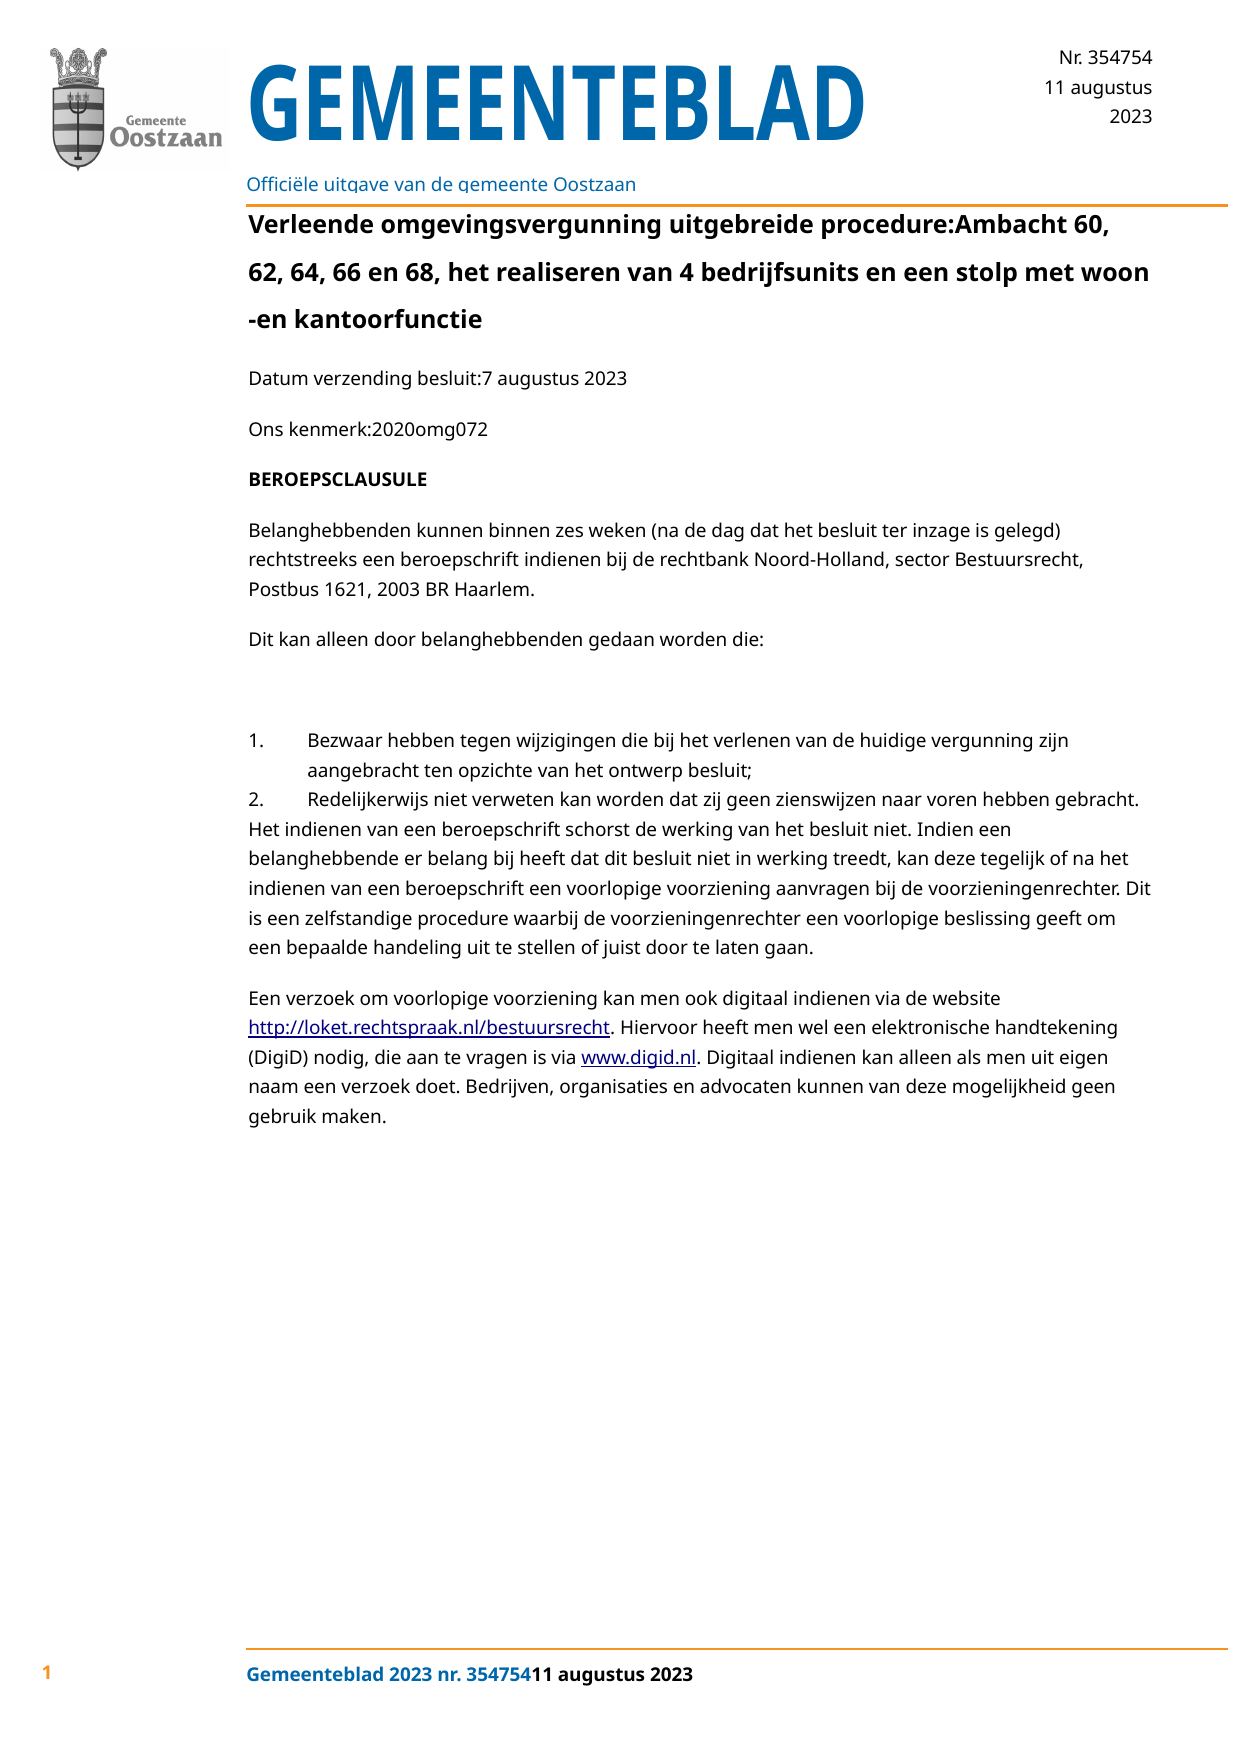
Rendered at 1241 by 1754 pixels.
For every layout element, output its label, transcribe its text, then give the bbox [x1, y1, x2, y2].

text Ons kenmerk:2020omg072 [248, 416, 1152, 442]
text Verleende omgevingsvergunning uitgebreide procedure:Ambacht 60, 62, 64, 66 en 68, het realiseren van 4 bedrijfsunits en een stolp met woon -en kantoorfunctie [248, 207, 1152, 336]
text Dit kan alleen door belanghebbenden gedaan worden die: [248, 626, 1152, 652]
text Datum verzending besluit:7 augustus 2023 [248, 366, 1152, 391]
list Bezwaar hebben tegen wijzigingen die bij het verlenen van de huidige vergunning zijn aangebracht ten opzichte van het ontwerp besluit; [248, 727, 1152, 782]
list Redelijkerwijs niet verweten kan worden dat zij geen zienswijzen naar voren hebben gebracht. [248, 786, 1152, 812]
picture [41, 47, 231, 172]
text Het indienen van een beroepschrift schorst de werking van het besluit niet. Indien een belanghebbende er belang bij heeft dat dit besluit niet in werking treedt, kan deze tegelijk of na het indienen van een beroepschrift een voorlopige voorziening aanvragen bij de voorzieningenrechter. Dit is een zelfstandige procedure waarbij de voorzieningenrechter een voorlopige beslissing geeft om een bepaalde handeling uit te stellen of juist door te laten gaan. [248, 816, 1152, 960]
text BEROEPSCLAUSULE [248, 466, 1152, 492]
text Belanghebbenden kunnen binnen zes weken (na de dag dat het besluit ter inzage is gelegd) rechtstreeks een beroepschrift indienen bij de rechtbank Noord-Holland, sector Bestuursrecht, Postbus 1621, 2003 BR Haarlem. [248, 517, 1152, 602]
text Een verzoek om voorlopige voorziening kan men ook digitaal indienen via de website http://loket.rechtspraak.nl/bestuursrecht. Hiervoor heeft men wel een elektronische handtekening (DigiD) nodig, die aan te vragen is via www.digid.nl. Digitaal indienen kan alleen als men uit eigen naam een verzoek doet. Bedrijven, organisaties en advocaten kunnen van deze mogelijkheid geen gebruik maken. [248, 985, 1152, 1129]
